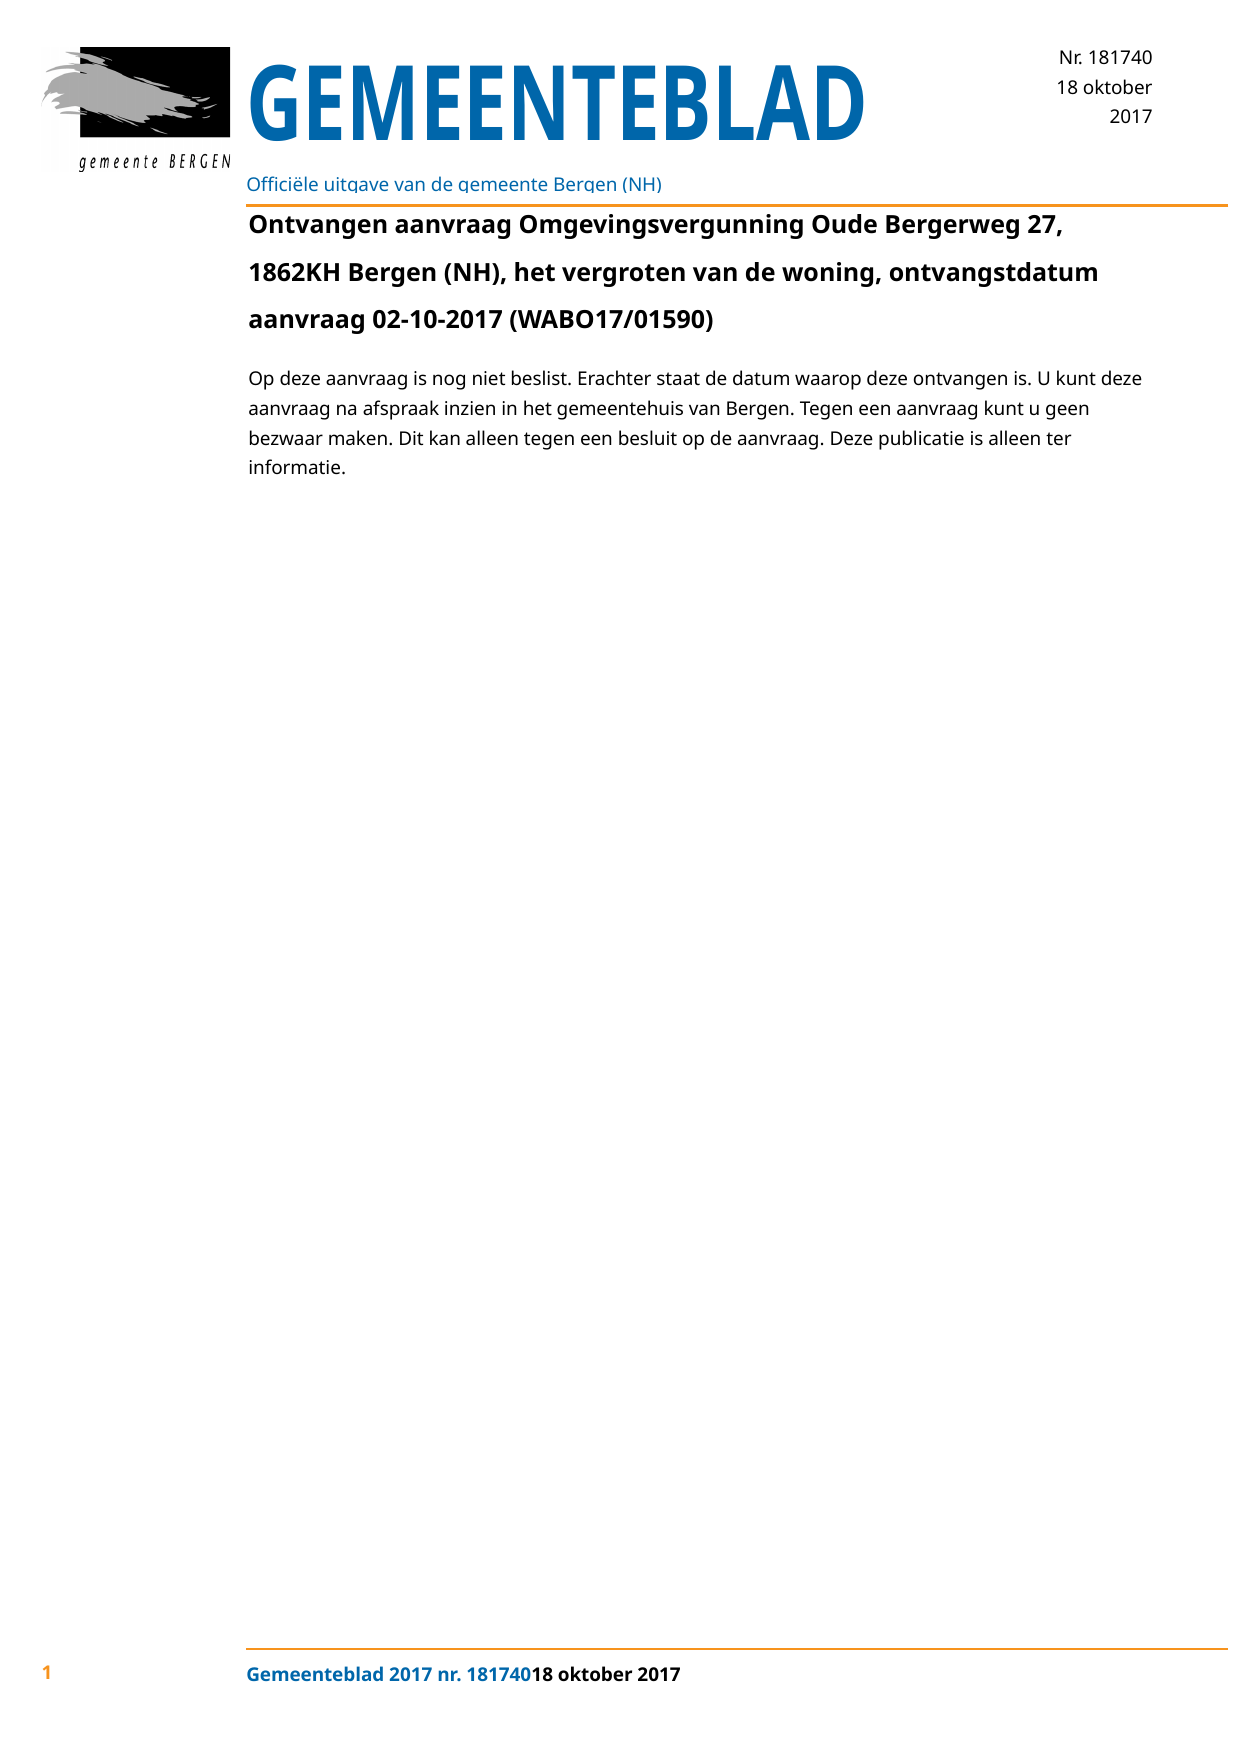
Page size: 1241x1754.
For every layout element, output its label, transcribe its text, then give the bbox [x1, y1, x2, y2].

text Op deze aanvraag is nog niet beslist. Erachter staat de datum waarop deze ontvangen is. U kunt deze aanvraag na afspraak inzien in het gemeentehuis van Bergen. Tegen een aanvraag kunt u geen bezwaar maken. Dit kan alleen tegen een besluit op de aanvraag. Deze publicatie is alleen ter informatie. [248, 366, 1152, 480]
text Ontvangen aanvraag Omgevingsvergunning Oude Bergerweg 27, 1862KH Bergen (NH), het vergroten van de woning, ontvangstdatum aanvraag 02-10-2017 (WABO17/01590) [248, 207, 1152, 336]
picture [41, 47, 231, 172]
